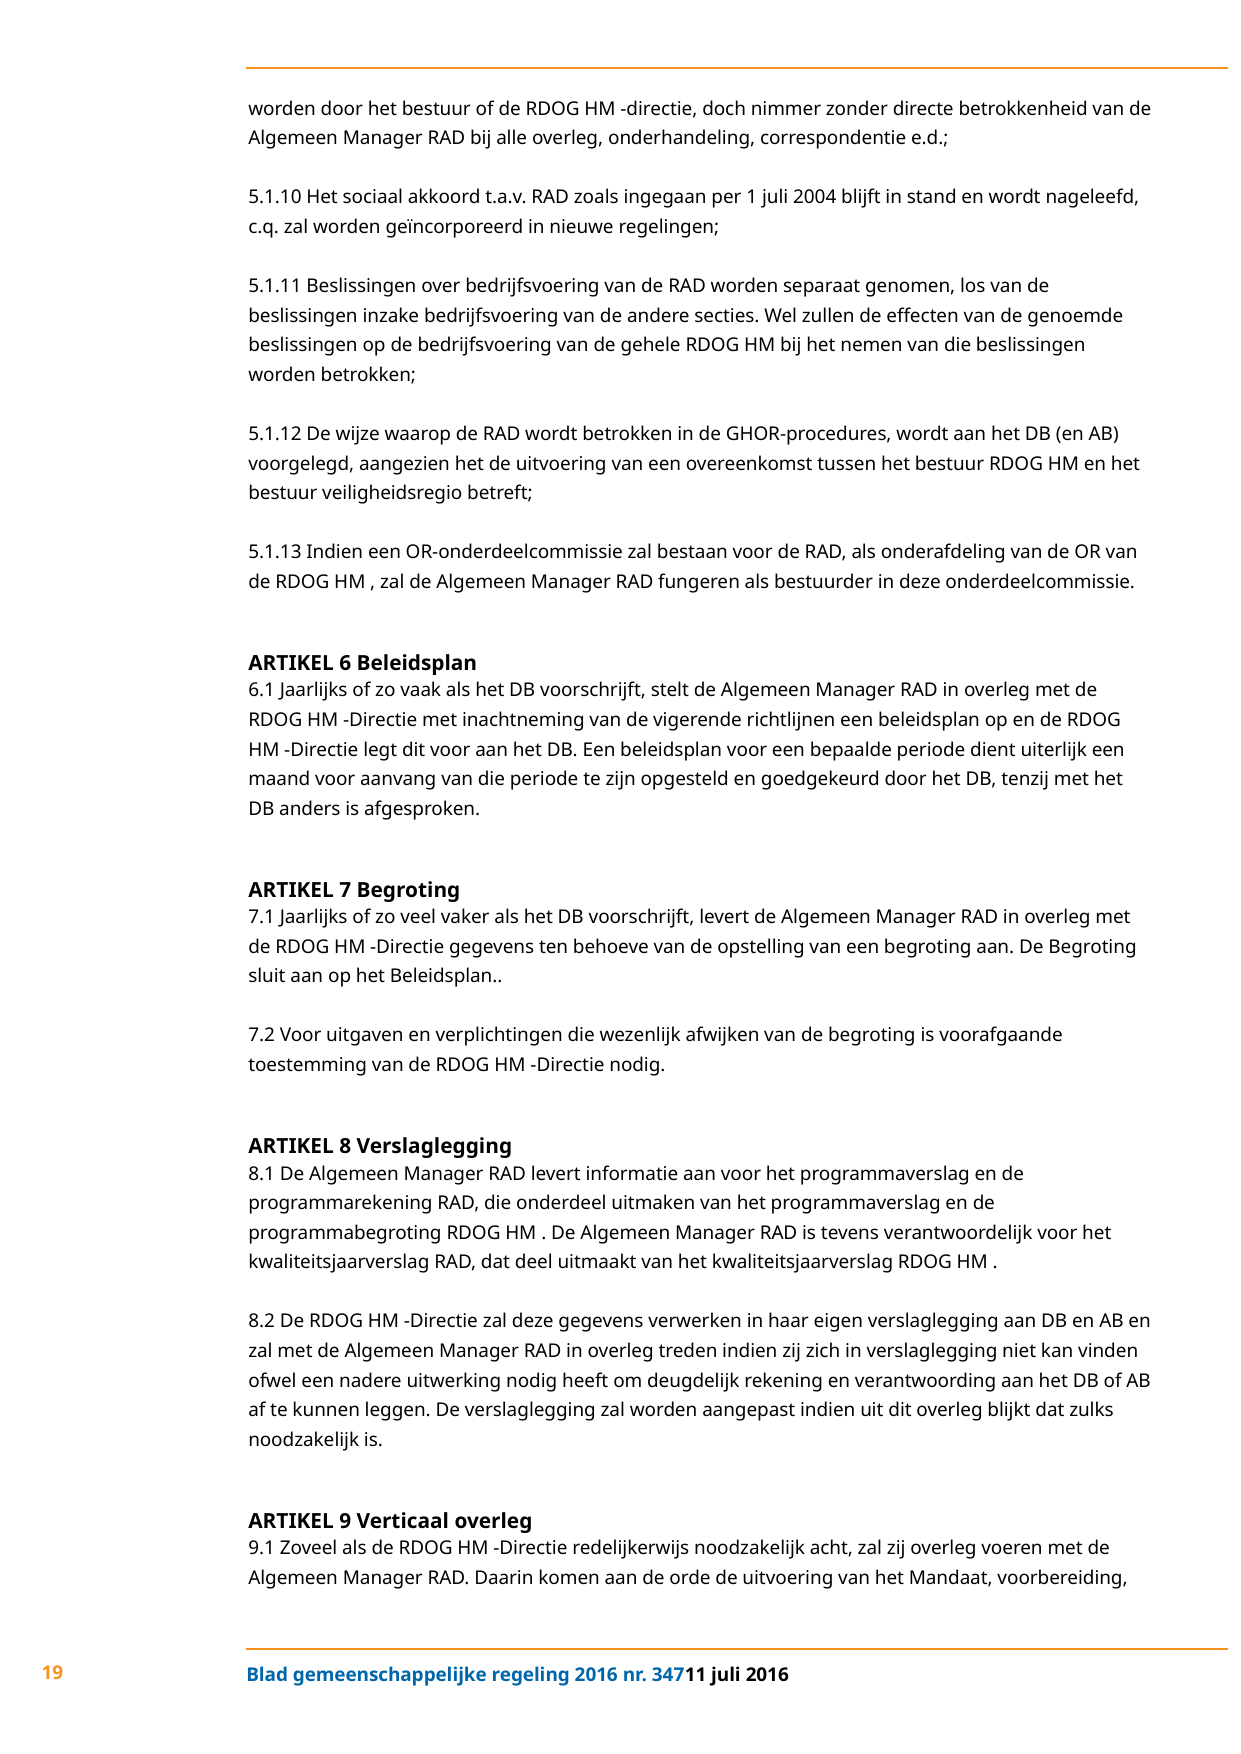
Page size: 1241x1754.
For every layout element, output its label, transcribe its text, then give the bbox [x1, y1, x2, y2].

picture [41, 47, 231, 172]
text 7.2 Voor uitgaven en verplichtingen die wezenlijk afwijken van de begroting is voorafgaande toestemming van de RDOG HM -Directie nodig. [248, 1022, 1152, 1077]
text 8.1 De Algemeen Manager RAD levert informatie aan voor het programmaverslag en de programmarekening RAD, die onderdeel uitmaken van het programmaverslag en de programmabegroting RDOG HM . De Algemeen Manager RAD is tevens verantwoordelijk voor het kwaliteitsjaarverslag RAD, dat deel uitmaakt van het kwaliteitsjaarverslag RDOG HM . [248, 1160, 1152, 1274]
text 5.1.13 Indien een OR-onderdeelcommissie zal bestaan voor de RAD, als onderafdeling van de OR van de RDOG HM , zal de Algemeen Manager RAD fungeren als bestuurder in deze onderdeelcommissie. [248, 538, 1152, 594]
text 5.1.11 Beslissingen over bedrijfsvoering van de RAD worden separaat genomen, los van de beslissingen inzake bedrijfsvoering van de andere secties. Wel zullen de effecten van de genoemde beslissingen op de bedrijfsvoering van de gehele RDOG HM bij het nemen van die beslissingen worden betrokken; [248, 272, 1152, 387]
text 9.1 Zoveel als de RDOG HM -Directie redelijkerwijs noodzakelijk acht, zal zij overleg voeren met de Algemeen Manager RAD. Daarin komen aan de orde de uitvoering van het Mandaat, voorbereiding, [248, 1534, 1152, 1590]
text ARTIKEL 9 Verticaal overleg [248, 1506, 1152, 1534]
text ARTIKEL 8 Verslaglegging [248, 1131, 1152, 1160]
text 8.2 De RDOG HM -Directie zal deze gegevens verwerken in haar eigen verslaglegging aan DB en AB en zal met de Algemeen Manager RAD in overleg treden indien zij zich in verslaglegging niet kan vinden ofwel een nadere uitwerking nodig heeft om deugdelijk rekening en verantwoording aan het DB of AB af te kunnen leggen. De verslaglegging zal worden aangepast indien uit dit overleg blijkt dat zulks noodzakelijk is. [248, 1308, 1152, 1452]
text 5.1.12 De wijze waarop de RAD wordt betrokken in de GHOR-procedures, wordt aan het DB (en AB) voorgelegd, aangezien het de uitvoering van een overeenkomst tussen het bestuur RDOG HM en het bestuur veiligheidsregio betreft; [248, 420, 1152, 505]
text ARTIKEL 7 Begroting [248, 875, 1152, 903]
text worden door het bestuur of de RDOG HM -directie, doch nimmer zonder directe betrokkenheid van de Algemeen Manager RAD bij alle overleg, onderhandeling, correspondentie e.d.; [248, 95, 1152, 150]
text 6.1 Jaarlijks of zo vaak als het DB voorschrijft, stelt de Algemeen Manager RAD in overleg met de RDOG HM -Directie met inachtneming van de vigerende richtlijnen een beleidsplan op en de RDOG HM -Directie legt dit voor aan het DB. Een beleidsplan voor een bepaalde periode dient uiterlijk een maand voor aanvang van die periode te zijn opgesteld en goedgekeurd door het DB, tenzij met het DB anders is afgesproken. [248, 677, 1152, 821]
text 7.1 Jaarlijks of zo veel vaker als het DB voorschrijft, levert de Algemeen Manager RAD in overleg met de RDOG HM -Directie gegevens ten behoeve van de opstelling van een begroting aan. De Begroting sluit aan op het Beleidsplan.. [248, 903, 1152, 988]
text 5.1.10 Het sociaal akkoord t.a.v. RAD zoals ingegaan per 1 juli 2004 blijft in stand en wordt nageleefd, c.q. zal worden geïncorporeerd in nieuwe regelingen; [248, 183, 1152, 239]
text ARTIKEL 6 Beleidsplan [248, 648, 1152, 677]
